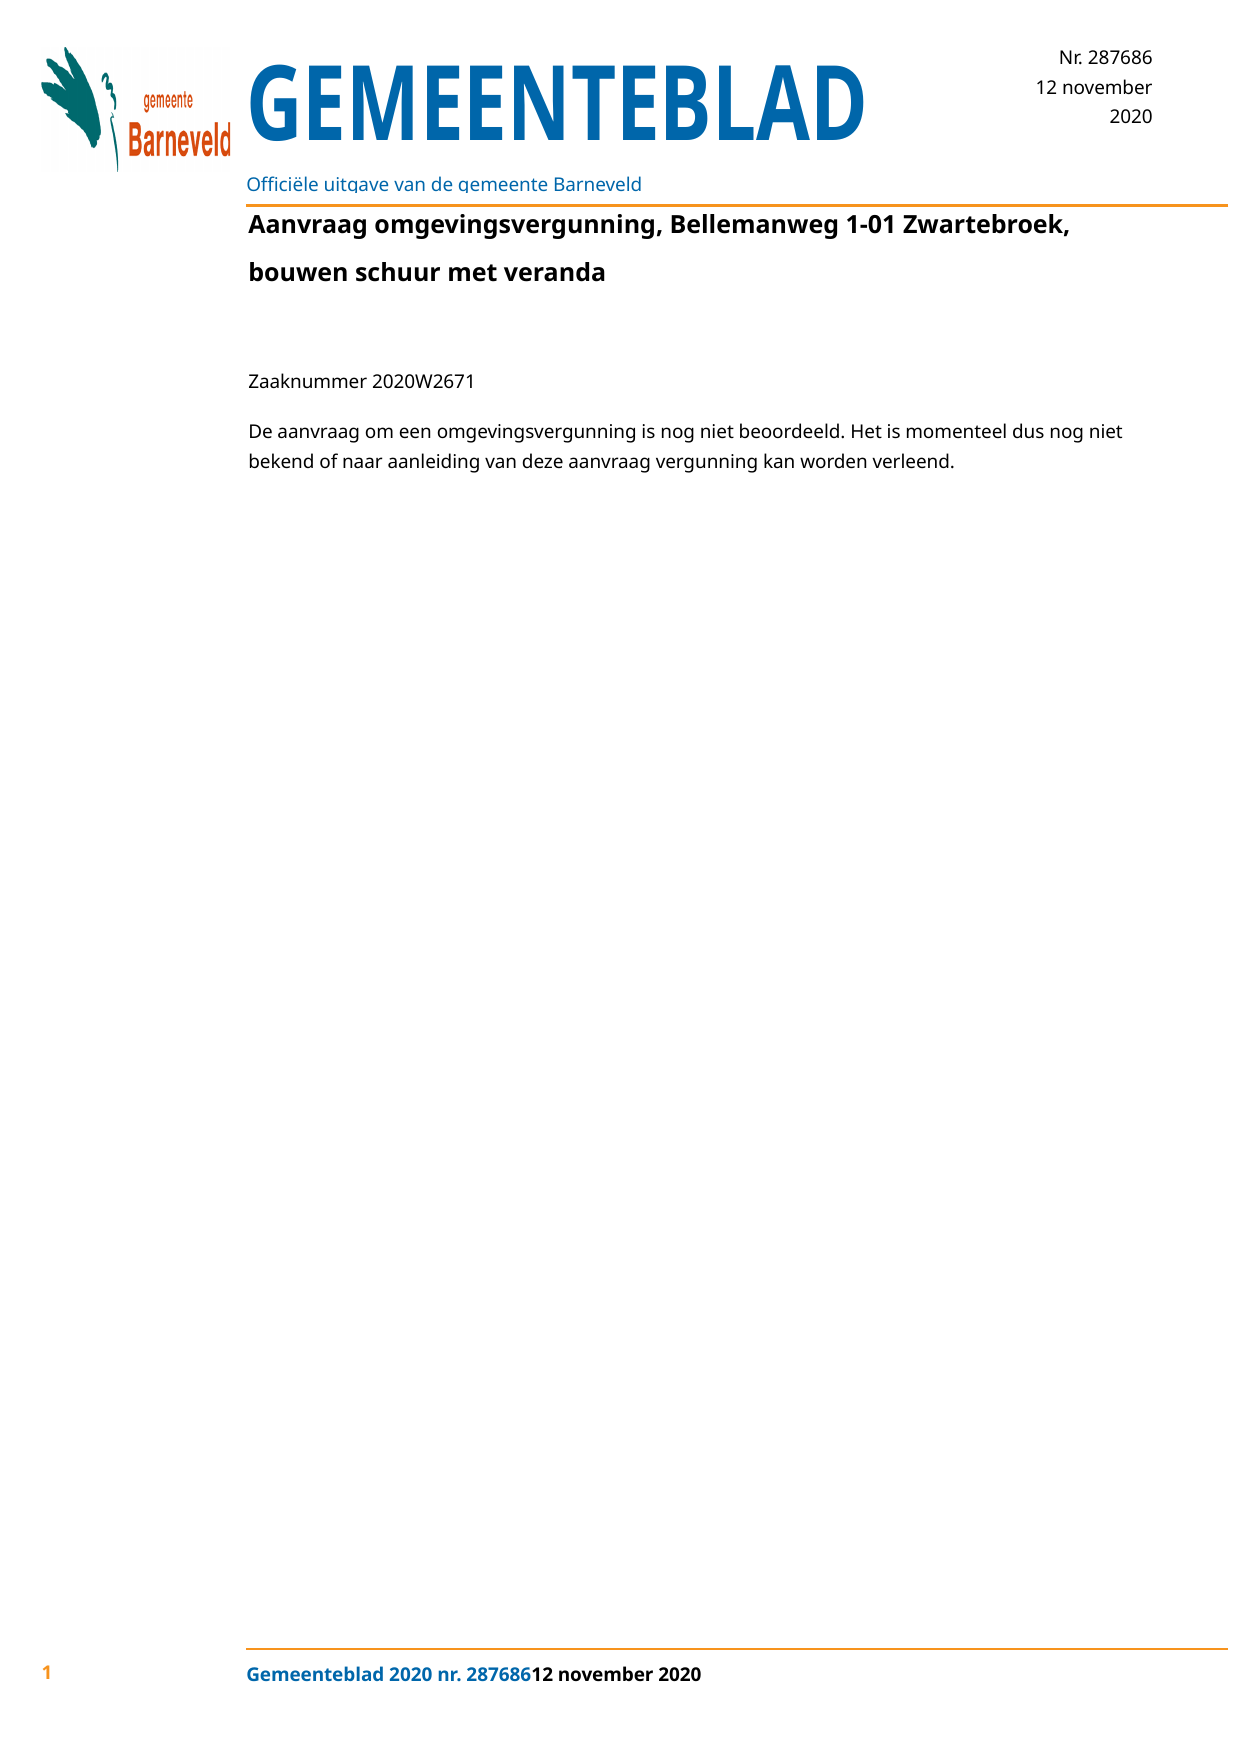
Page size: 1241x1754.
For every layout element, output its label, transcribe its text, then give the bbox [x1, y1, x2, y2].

text Zaaknummer 2020W2671 [248, 368, 1152, 394]
text Aanvraag omgevingsvergunning, Bellemanweg 1-01 Zwartebroek, bouwen schuur met veranda [248, 207, 1152, 288]
picture [41, 47, 231, 172]
text De aanvraag om een omgevingsvergunning is nog niet beoordeeld. Het is momenteel dus nog niet bekend of naar aanleiding van deze aanvraag vergunning kan worden verleend. [248, 419, 1152, 474]
